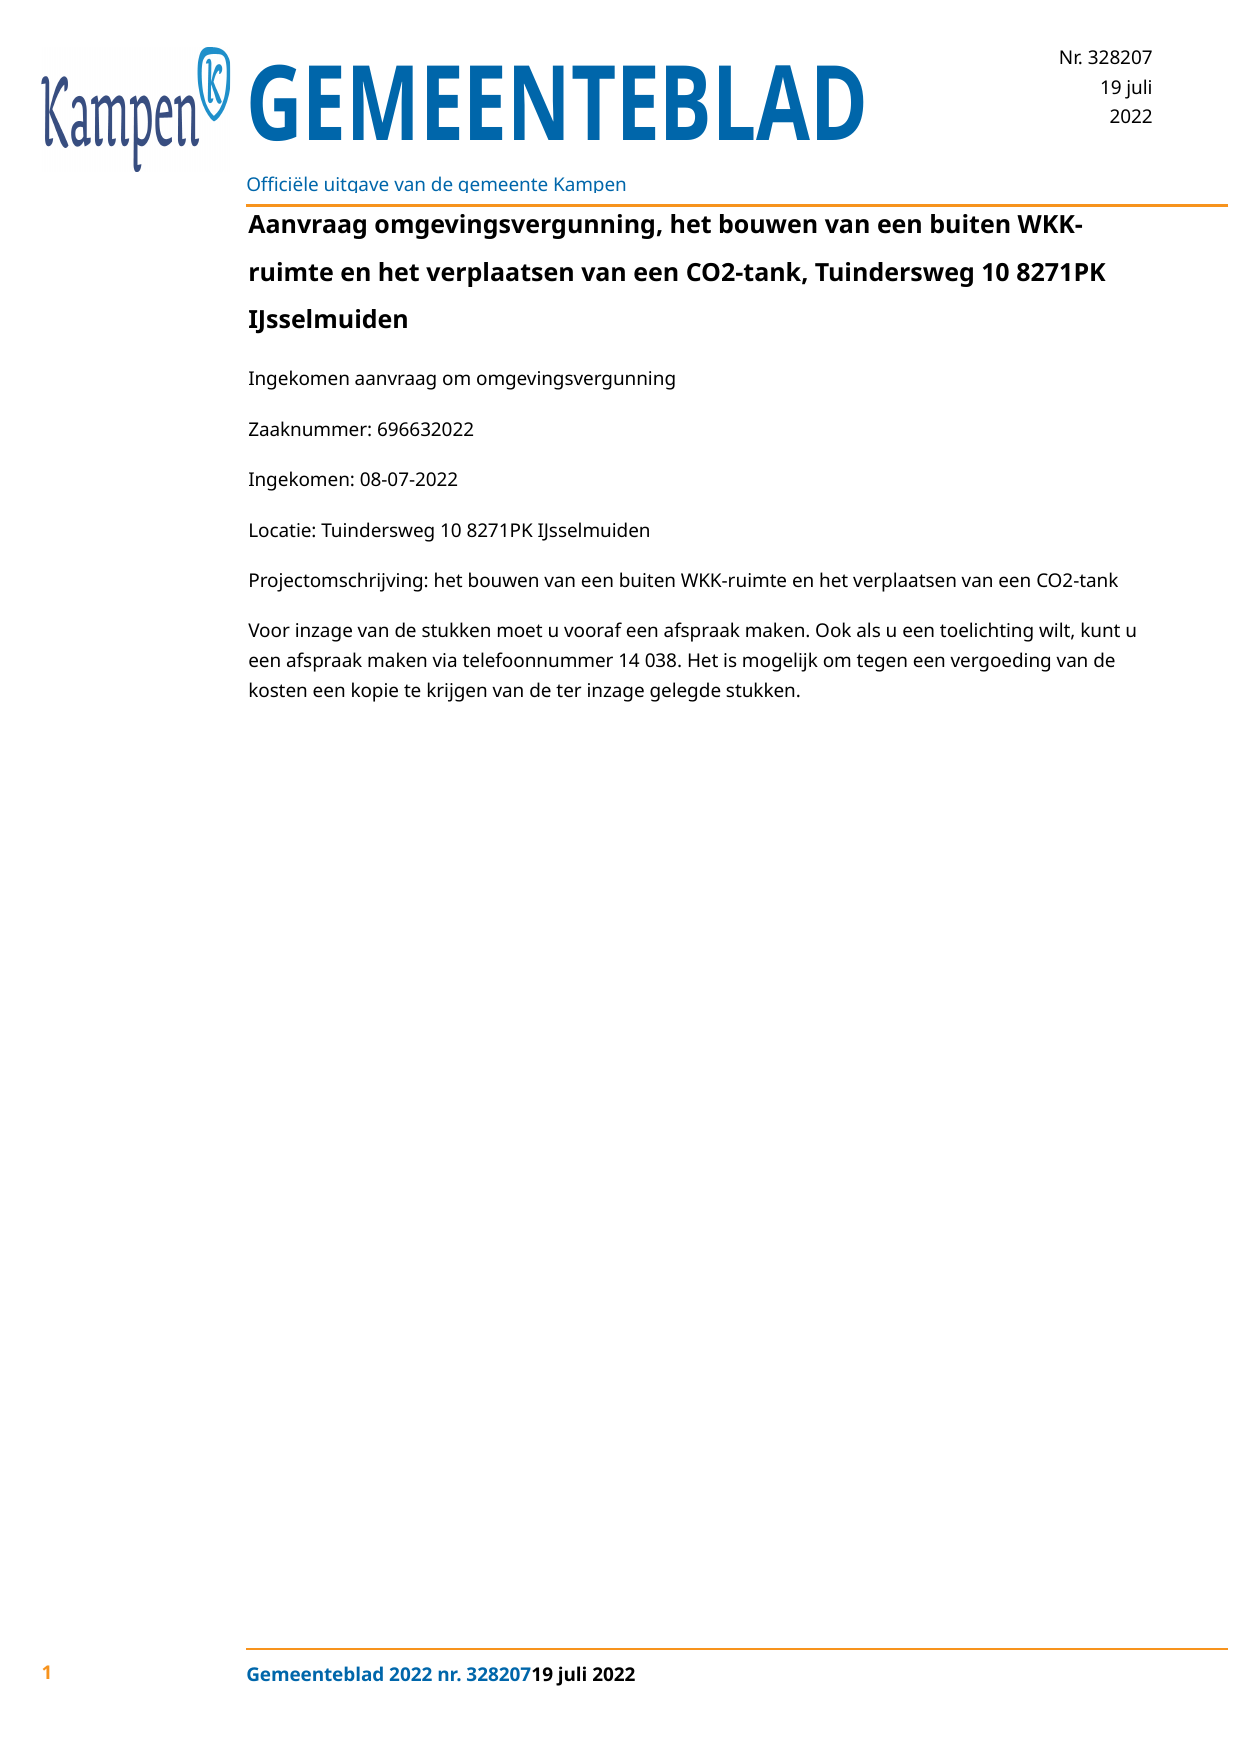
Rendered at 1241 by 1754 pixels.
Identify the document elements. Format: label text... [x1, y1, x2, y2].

text Aanvraag omgevingsvergunning, het bouwen van een buiten WKK-ruimte en het verplaatsen van een CO2-tank, Tuindersweg 10 8271PK IJsselmuiden [248, 207, 1152, 336]
text Locatie: Tuindersweg 10 8271PK IJsselmuiden [248, 517, 1152, 542]
text Ingekomen: 08-07-2022 [248, 466, 1152, 492]
text Ingekomen aanvraag om omgevingsvergunning [248, 366, 1152, 391]
text Voor inzage van de stukken moet u vooraf een afspraak maken. Ook als u een toelichting wilt, kunt u een afspraak maken via telefoonnummer 14 038. Het is mogelijk om tegen een vergoeding van de kosten een kopie te krijgen van de ter inzage gelegde stukken. [248, 618, 1152, 702]
picture [41, 47, 231, 172]
text Projectomschrijving: het bouwen van een buiten WKK-ruimte en het verplaatsen van een CO2-tank [248, 567, 1152, 593]
text Zaaknummer: 696632022 [248, 416, 1152, 442]
